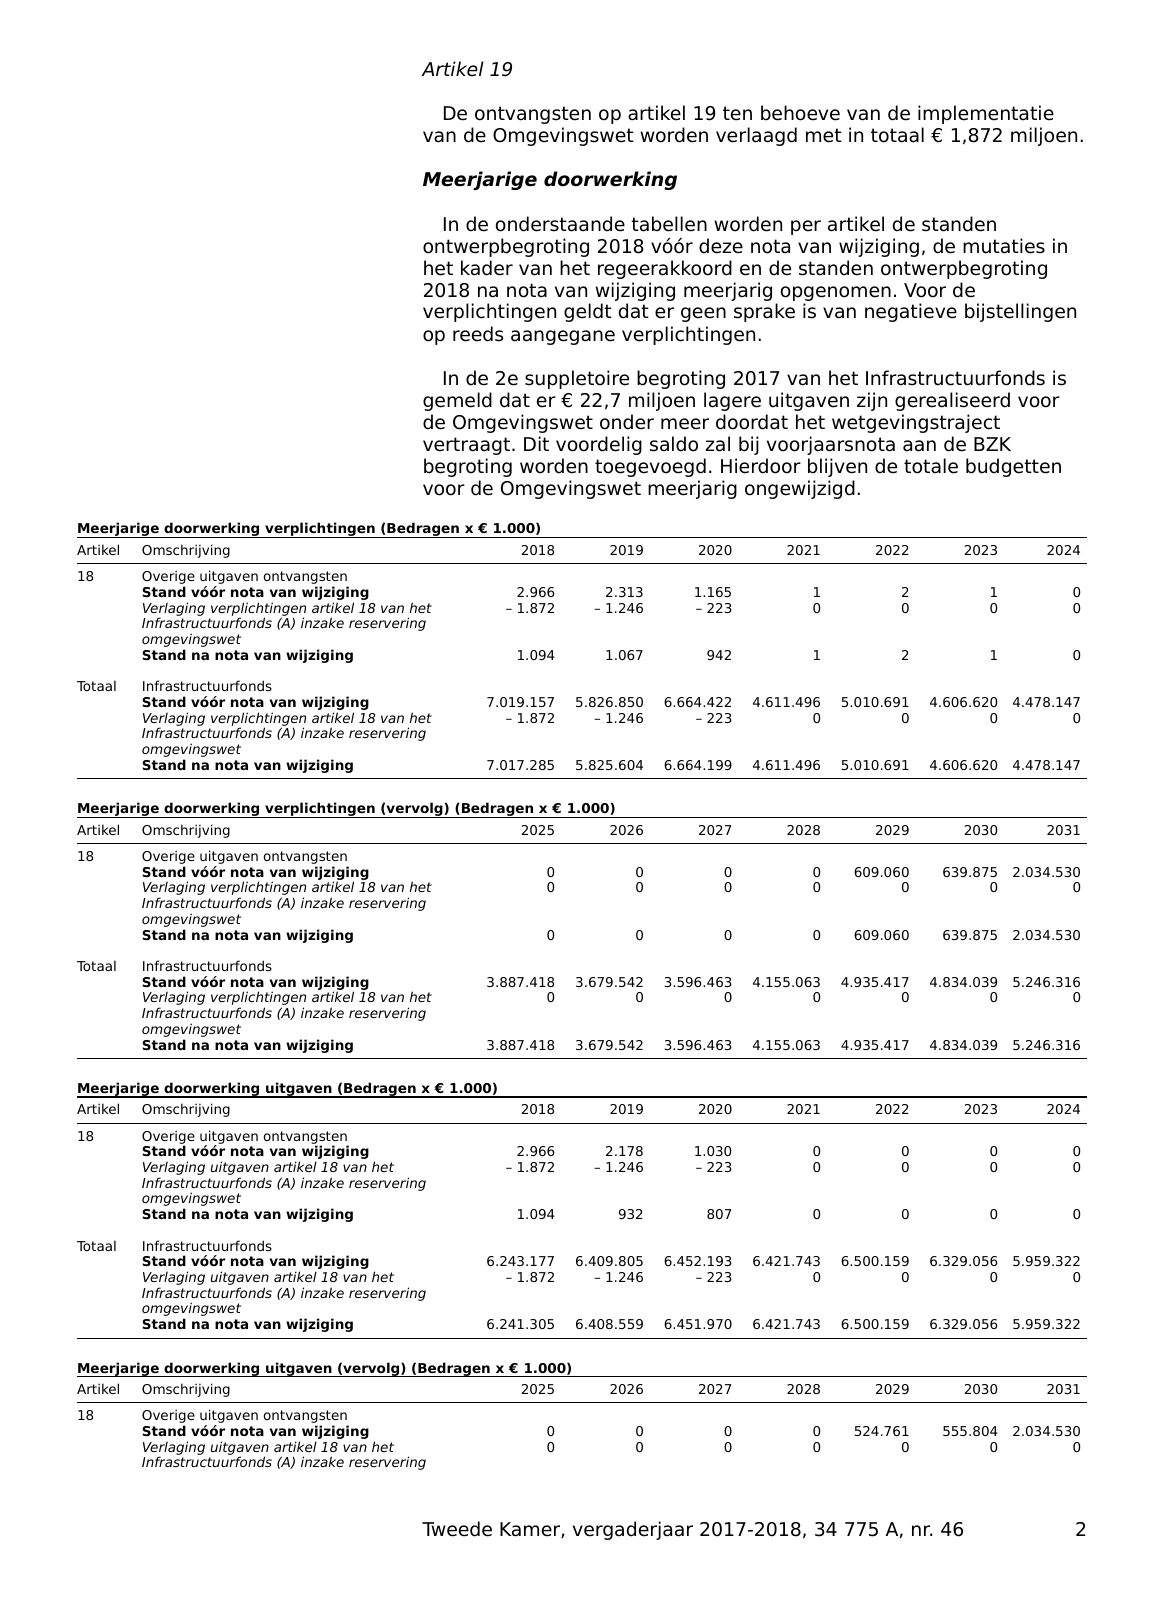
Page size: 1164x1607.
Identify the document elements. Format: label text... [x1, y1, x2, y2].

table_cell Overige uitgaven ontvangsten [136, 1124, 472, 1144]
subtitle Artikel 19 [422, 59, 1087, 81]
table_cell [1004, 679, 1087, 695]
table_cell 2027 [650, 1377, 738, 1402]
table_cell Stand vóór nota van wijziging [136, 1144, 472, 1160]
table_cell Overige uitgaven ontvangsten [136, 844, 472, 864]
table_cell 6.329.056 [915, 1254, 1004, 1270]
table_cell 1.165 [650, 585, 738, 600]
table_cell [827, 844, 915, 864]
table_cell 3.596.463 [650, 975, 738, 990]
table_cell 0 [650, 864, 738, 880]
table_cell 0 [473, 1440, 561, 1471]
table_cell 1 [738, 648, 827, 663]
table_cell [77, 943, 136, 959]
table_cell 2020 [650, 538, 738, 563]
table_cell [561, 1124, 649, 1144]
table_cell [77, 927, 136, 943]
table_cell [827, 943, 915, 959]
table_cell [650, 1403, 738, 1424]
table_cell 0 [738, 880, 827, 927]
table_cell 2019 [561, 1098, 649, 1123]
table_cell 0 [738, 600, 827, 648]
table_cell [77, 1440, 136, 1471]
table_cell 2021 [738, 1098, 827, 1123]
table_cell [915, 663, 1004, 679]
table_cell [473, 1403, 561, 1424]
table_cell [561, 1403, 649, 1424]
table_cell [473, 564, 561, 585]
table_cell [77, 1207, 136, 1223]
table_cell 0 [915, 990, 1004, 1037]
table_cell [1004, 943, 1087, 959]
table_cell [738, 943, 827, 959]
table_cell [827, 959, 915, 974]
table_cell [77, 695, 136, 711]
table_cell 0 [1004, 711, 1087, 758]
table_cell 18 [77, 1124, 136, 1144]
table_cell Stand vóór nota van wijziging [136, 695, 472, 711]
table_cell 4.606.620 [915, 758, 1004, 778]
table_cell [561, 844, 649, 864]
table_cell – 1.246 [561, 600, 649, 648]
table_cell 2028 [738, 818, 827, 843]
table_cell [136, 663, 472, 679]
table_cell 932 [561, 1207, 649, 1223]
table_cell 4.611.496 [738, 758, 827, 778]
table_cell 0 [650, 927, 738, 943]
table_cell 0 [650, 880, 738, 927]
table_cell Artikel [77, 818, 136, 843]
table_cell [1004, 959, 1087, 974]
table_cell 18 [77, 844, 136, 864]
table_cell 5.246.316 [1004, 1038, 1087, 1058]
table_cell Verlaging verplichtingen artikel 18 van het Infrastructuurfonds (A) inzake reservering omgevingswet [136, 600, 472, 648]
table_cell 0 [650, 1424, 738, 1439]
table_cell 2.313 [561, 585, 649, 600]
table_cell 5.959.322 [1004, 1317, 1087, 1337]
table_cell Stand na nota van wijziging [136, 1207, 472, 1223]
table_cell [650, 844, 738, 864]
table_cell [77, 600, 136, 648]
table_cell 4.611.496 [738, 695, 827, 711]
table_cell 0 [1004, 648, 1087, 663]
table_cell [827, 663, 915, 679]
table_cell 3.887.418 [473, 975, 561, 990]
table_cell Verlaging verplichtingen artikel 18 van het Infrastructuurfonds (A) inzake reservering omgevingswet [136, 990, 472, 1037]
table_cell [1004, 844, 1087, 864]
table_cell [915, 564, 1004, 585]
table_cell 2.034.530 [1004, 927, 1087, 943]
table_cell 2025 [473, 818, 561, 843]
table_cell 0 [561, 1424, 649, 1439]
table_cell 3.679.542 [561, 975, 649, 990]
table_cell 0 [1004, 1144, 1087, 1160]
table_cell 2024 [1004, 1098, 1087, 1123]
table_cell – 1.246 [561, 711, 649, 758]
table_cell 0 [561, 990, 649, 1037]
table_cell Omschrijving [136, 1377, 472, 1402]
table_cell 6.664.422 [650, 695, 738, 711]
table_cell [77, 648, 136, 663]
table_cell 2021 [738, 538, 827, 563]
table_cell [77, 1270, 136, 1317]
table_cell 0 [738, 1270, 827, 1317]
table_cell 0 [915, 1144, 1004, 1160]
table_cell Omschrijving [136, 818, 472, 843]
table_cell Verlaging uitgaven artikel 18 van het Infrastructuurfonds (A) inzake reservering omgevingswet [136, 1160, 472, 1207]
table_cell – 1.246 [561, 1160, 649, 1207]
table_cell – 223 [650, 1270, 738, 1317]
table_cell 0 [473, 864, 561, 880]
table_cell Stand na nota van wijziging [136, 927, 472, 943]
table_cell 0 [915, 1270, 1004, 1317]
table_cell [915, 959, 1004, 974]
table_cell Artikel [77, 538, 136, 563]
table_cell 0 [827, 1144, 915, 1160]
table_cell Artikel [77, 1377, 136, 1402]
table_cell 2026 [561, 818, 649, 843]
table_header Meerjarige doorwerking uitgaven (Bedragen x € 1.000) [77, 1081, 1087, 1096]
table_cell 4.478.147 [1004, 695, 1087, 711]
table_cell 0 [1004, 880, 1087, 927]
table_cell [136, 1223, 472, 1238]
table_cell Overige uitgaven ontvangsten [136, 564, 472, 585]
table_cell 6.329.056 [915, 1317, 1004, 1337]
table_cell 0 [738, 1440, 827, 1471]
table_cell 3.679.542 [561, 1038, 649, 1058]
table_cell 6.421.743 [738, 1254, 827, 1270]
table_cell [473, 844, 561, 864]
table_cell [77, 1038, 136, 1058]
table_cell 639.875 [915, 927, 1004, 943]
table_cell [915, 844, 1004, 864]
table_cell 6.408.559 [561, 1317, 649, 1337]
table_cell 0 [738, 927, 827, 943]
table_cell 555.804 [915, 1424, 1004, 1439]
table_cell 5.825.604 [561, 758, 649, 778]
table_cell 2.966 [473, 585, 561, 600]
table_cell Omschrijving [136, 538, 472, 563]
table_cell 0 [915, 600, 1004, 648]
table_cell [77, 1254, 136, 1270]
table_cell Totaal [77, 959, 136, 974]
table_cell 0 [1004, 585, 1087, 600]
table_cell [827, 1223, 915, 1238]
table_cell [1004, 1223, 1087, 1238]
table_cell 2029 [827, 818, 915, 843]
table_cell [650, 1239, 738, 1254]
table_cell 3.596.463 [650, 1038, 738, 1058]
table_cell 0 [738, 1424, 827, 1439]
table_cell – 223 [650, 711, 738, 758]
table_cell 2022 [827, 538, 915, 563]
table_cell – 1.872 [473, 600, 561, 648]
table_cell 5.010.691 [827, 758, 915, 778]
text In de 2e suppletoire begroting 2017 van het Infrastructuurfonds is gemeld dat er € 22,7 miljoen lagere uitgaven zijn gerealiseerd voor de Omgevingswet onder meer doordat het wetgevingstraject vertraagt. Dit voordelig saldo zal bij voorjaarsnota aan de BZK begroting worden toegevoegd. Hierdoor blijven de totale budgetten voor de Omgevingswet meerjarig ongewijzigd. [422, 368, 1087, 499]
table_cell [77, 880, 136, 927]
table_cell 0 [473, 927, 561, 943]
table_cell [1004, 1124, 1087, 1144]
table_cell 0 [738, 1207, 827, 1223]
table_cell [915, 1403, 1004, 1424]
table_cell Stand vóór nota van wijziging [136, 585, 472, 600]
table_cell [738, 564, 827, 585]
table_cell 2.034.530 [1004, 864, 1087, 880]
table_cell 0 [915, 880, 1004, 927]
table_cell 0 [473, 990, 561, 1037]
table_cell 0 [650, 990, 738, 1037]
table_cell 4.935.417 [827, 975, 915, 990]
table_cell 18 [77, 564, 136, 585]
table_cell 2029 [827, 1377, 915, 1402]
table_cell 0 [827, 1440, 915, 1471]
table_cell Verlaging uitgaven artikel 18 van het Infrastructuurfonds (A) inzake reservering [136, 1440, 472, 1471]
table_cell Stand vóór nota van wijziging [136, 975, 472, 990]
table_cell 0 [561, 880, 649, 927]
table_cell 5.959.322 [1004, 1254, 1087, 1270]
table_cell Artikel [77, 1098, 136, 1123]
table_cell 6.421.743 [738, 1317, 827, 1337]
table_cell 2.034.530 [1004, 1424, 1087, 1439]
table_cell [650, 943, 738, 959]
table_cell 0 [827, 990, 915, 1037]
table_cell 1.067 [561, 648, 649, 663]
table_cell 2024 [1004, 538, 1087, 563]
table_cell [473, 1124, 561, 1144]
table_cell [738, 663, 827, 679]
table_cell 0 [1004, 990, 1087, 1037]
table_cell 0 [915, 1160, 1004, 1207]
table_cell 1.094 [473, 648, 561, 663]
table_cell 0 [561, 864, 649, 880]
table_cell [1004, 1239, 1087, 1254]
table_cell [77, 711, 136, 758]
table_cell 5.826.850 [561, 695, 649, 711]
table_cell – 1.872 [473, 711, 561, 758]
table_cell 0 [827, 880, 915, 927]
table_cell 2026 [561, 1377, 649, 1402]
table_cell 0 [1004, 1160, 1087, 1207]
table_cell [473, 663, 561, 679]
table_cell [827, 1403, 915, 1424]
table_cell 5.010.691 [827, 695, 915, 711]
table_cell 4.935.417 [827, 1038, 915, 1058]
table_cell [827, 564, 915, 585]
table_cell Overige uitgaven ontvangsten [136, 1403, 472, 1424]
table_cell 2030 [915, 1377, 1004, 1402]
table_cell 2031 [1004, 1377, 1087, 1402]
table_cell 2.966 [473, 1144, 561, 1160]
table_cell 0 [561, 1440, 649, 1471]
table_cell 6.500.159 [827, 1254, 915, 1270]
table_cell 0 [1004, 600, 1087, 648]
table_cell [738, 844, 827, 864]
table_header Meerjarige doorwerking verplichtingen (Bedragen x € 1.000) [77, 521, 1087, 537]
table_cell [473, 1223, 561, 1238]
table_cell 5.246.316 [1004, 975, 1087, 990]
table_cell 0 [1004, 1207, 1087, 1223]
table_cell Verlaging verplichtingen artikel 18 van het Infrastructuurfonds (A) inzake reservering omgevingswet [136, 711, 472, 758]
table_cell Infrastructuurfonds [136, 1239, 472, 1254]
table_cell [827, 679, 915, 695]
table_cell [650, 679, 738, 695]
table_cell [827, 1124, 915, 1144]
table_cell [1004, 663, 1087, 679]
table_cell Stand na nota van wijziging [136, 1038, 472, 1058]
table_cell [915, 679, 1004, 695]
table_cell 2023 [915, 538, 1004, 563]
table_cell 1 [915, 648, 1004, 663]
table_cell [561, 679, 649, 695]
table_cell [77, 1223, 136, 1238]
table_cell [77, 975, 136, 990]
table_cell [77, 663, 136, 679]
table_cell 2.178 [561, 1144, 649, 1160]
table_cell 7.017.285 [473, 758, 561, 778]
table_cell 4.155.063 [738, 975, 827, 990]
table_cell [915, 943, 1004, 959]
table_cell [77, 585, 136, 600]
table_cell – 1.872 [473, 1270, 561, 1317]
table_cell 2 [827, 585, 915, 600]
table_cell 1.094 [473, 1207, 561, 1223]
text De ontvangsten op artikel 19 ten behoeve van de implementatie van de Omgevingswet worden verlaagd met in totaal € 1,872 miljoen. [422, 103, 1087, 147]
table_cell 4.155.063 [738, 1038, 827, 1058]
table_cell 0 [827, 1270, 915, 1317]
table_cell 2030 [915, 818, 1004, 843]
table_cell 0 [738, 711, 827, 758]
table_header Meerjarige doorwerking uitgaven (vervolg) (Bedragen x € 1.000) [77, 1360, 1087, 1376]
table_cell [473, 679, 561, 695]
table_cell 0 [915, 1207, 1004, 1223]
table_cell [561, 1239, 649, 1254]
table_cell [561, 663, 649, 679]
table_cell [77, 1144, 136, 1160]
table_cell 639.875 [915, 864, 1004, 880]
table_cell Verlaging uitgaven artikel 18 van het Infrastructuurfonds (A) inzake reservering omgevingswet [136, 1270, 472, 1317]
table_cell 2025 [473, 1377, 561, 1402]
table_cell [561, 959, 649, 974]
table_cell [1004, 1403, 1087, 1424]
table_cell 4.606.620 [915, 695, 1004, 711]
table_cell [77, 758, 136, 778]
table_cell [738, 1239, 827, 1254]
table_cell [77, 1424, 136, 1439]
table_cell [650, 663, 738, 679]
table_cell 0 [915, 711, 1004, 758]
table_cell 2028 [738, 1377, 827, 1402]
table_cell 0 [1004, 1440, 1087, 1471]
table_cell [77, 990, 136, 1037]
table_cell 1 [738, 585, 827, 600]
table_cell 807 [650, 1207, 738, 1223]
table_cell [561, 564, 649, 585]
table_cell 0 [473, 880, 561, 927]
table_cell [915, 1124, 1004, 1144]
table_cell 4.834.039 [915, 975, 1004, 990]
table_cell 1.030 [650, 1144, 738, 1160]
table_cell 0 [738, 990, 827, 1037]
table_cell 2019 [561, 538, 649, 563]
table_cell 0 [561, 927, 649, 943]
table_cell Infrastructuurfonds [136, 959, 472, 974]
table_cell Totaal [77, 1239, 136, 1254]
table_cell 0 [650, 1440, 738, 1471]
table_cell [77, 864, 136, 880]
table_cell [561, 1223, 649, 1238]
table_cell – 223 [650, 1160, 738, 1207]
table_cell [738, 1223, 827, 1238]
subtitle Meerjarige doorwerking [422, 169, 1087, 191]
table_cell 2018 [473, 1098, 561, 1123]
table_cell 0 [827, 1160, 915, 1207]
table_cell [561, 943, 649, 959]
table_cell Omschrijving [136, 1098, 472, 1123]
table_cell 0 [827, 600, 915, 648]
table_cell 6.451.970 [650, 1317, 738, 1337]
table_cell Stand vóór nota van wijziging [136, 1254, 472, 1270]
table_cell [473, 943, 561, 959]
table_cell [650, 1124, 738, 1144]
table_cell 0 [915, 1440, 1004, 1471]
table_cell 6.452.193 [650, 1254, 738, 1270]
table_cell – 223 [650, 600, 738, 648]
table_cell [827, 1239, 915, 1254]
table_cell 0 [827, 711, 915, 758]
table_cell 2027 [650, 818, 738, 843]
table_cell 2 [827, 648, 915, 663]
table_cell Stand na nota van wijziging [136, 758, 472, 778]
table_cell 7.019.157 [473, 695, 561, 711]
table_cell [77, 1160, 136, 1207]
table_cell – 1.872 [473, 1160, 561, 1207]
table_cell 0 [827, 1207, 915, 1223]
table_cell 2031 [1004, 818, 1087, 843]
table_cell 18 [77, 1403, 136, 1424]
table_cell 6.664.199 [650, 758, 738, 778]
text In de onderstaande tabellen worden per artikel de standen ontwerpbegroting 2018 vóór deze nota van wijziging, de mutaties in het kader van het regeerakkoord en de standen ontwerpbegroting 2018 na nota van wijziging meerjarig opgenomen. Voor de verplichtingen geldt dat er geen sprake is van negatieve bijstellingen op reeds aangegane verplichtingen. [422, 213, 1087, 345]
table_cell Stand vóór nota van wijziging [136, 864, 472, 880]
table_cell 609.060 [827, 927, 915, 943]
table_cell 0 [738, 1144, 827, 1160]
table_cell 4.834.039 [915, 1038, 1004, 1058]
table_cell 6.243.177 [473, 1254, 561, 1270]
table_cell [738, 679, 827, 695]
table_cell 942 [650, 648, 738, 663]
table_cell 6.500.159 [827, 1317, 915, 1337]
table_header Meerjarige doorwerking verplichtingen (vervolg) (Bedragen x € 1.000) [77, 801, 1087, 817]
table_cell – 1.246 [561, 1270, 649, 1317]
table_cell 6.241.305 [473, 1317, 561, 1337]
table_cell [738, 1124, 827, 1144]
table_cell [473, 959, 561, 974]
table_cell Stand na nota van wijziging [136, 648, 472, 663]
table_cell 609.060 [827, 864, 915, 880]
table_cell 2023 [915, 1098, 1004, 1123]
table_cell [136, 943, 472, 959]
table_cell Totaal [77, 679, 136, 695]
table_cell 0 [738, 864, 827, 880]
table_cell 2018 [473, 538, 561, 563]
table_cell 3.887.418 [473, 1038, 561, 1058]
table_cell Stand na nota van wijziging [136, 1317, 472, 1337]
table_cell 2022 [827, 1098, 915, 1123]
table_cell [915, 1239, 1004, 1254]
table_cell [473, 1239, 561, 1254]
table_cell [915, 1223, 1004, 1238]
table_cell 6.409.805 [561, 1254, 649, 1270]
table_cell Verlaging verplichtingen artikel 18 van het Infrastructuurfonds (A) inzake reservering omgevingswet [136, 880, 472, 927]
table_cell 4.478.147 [1004, 758, 1087, 778]
table_cell [650, 564, 738, 585]
table_cell 2020 [650, 1098, 738, 1123]
table_cell 0 [1004, 1270, 1087, 1317]
table_cell 524.761 [827, 1424, 915, 1439]
table_cell 1 [915, 585, 1004, 600]
table_cell [738, 1403, 827, 1424]
table_cell [77, 1317, 136, 1337]
table_cell 0 [738, 1160, 827, 1207]
table_cell [650, 1223, 738, 1238]
table_cell Infrastructuurfonds [136, 679, 472, 695]
table_cell [650, 959, 738, 974]
table_cell 0 [473, 1424, 561, 1439]
table_cell [1004, 564, 1087, 585]
table_cell Stand vóór nota van wijziging [136, 1424, 472, 1439]
table_cell [738, 959, 827, 974]
